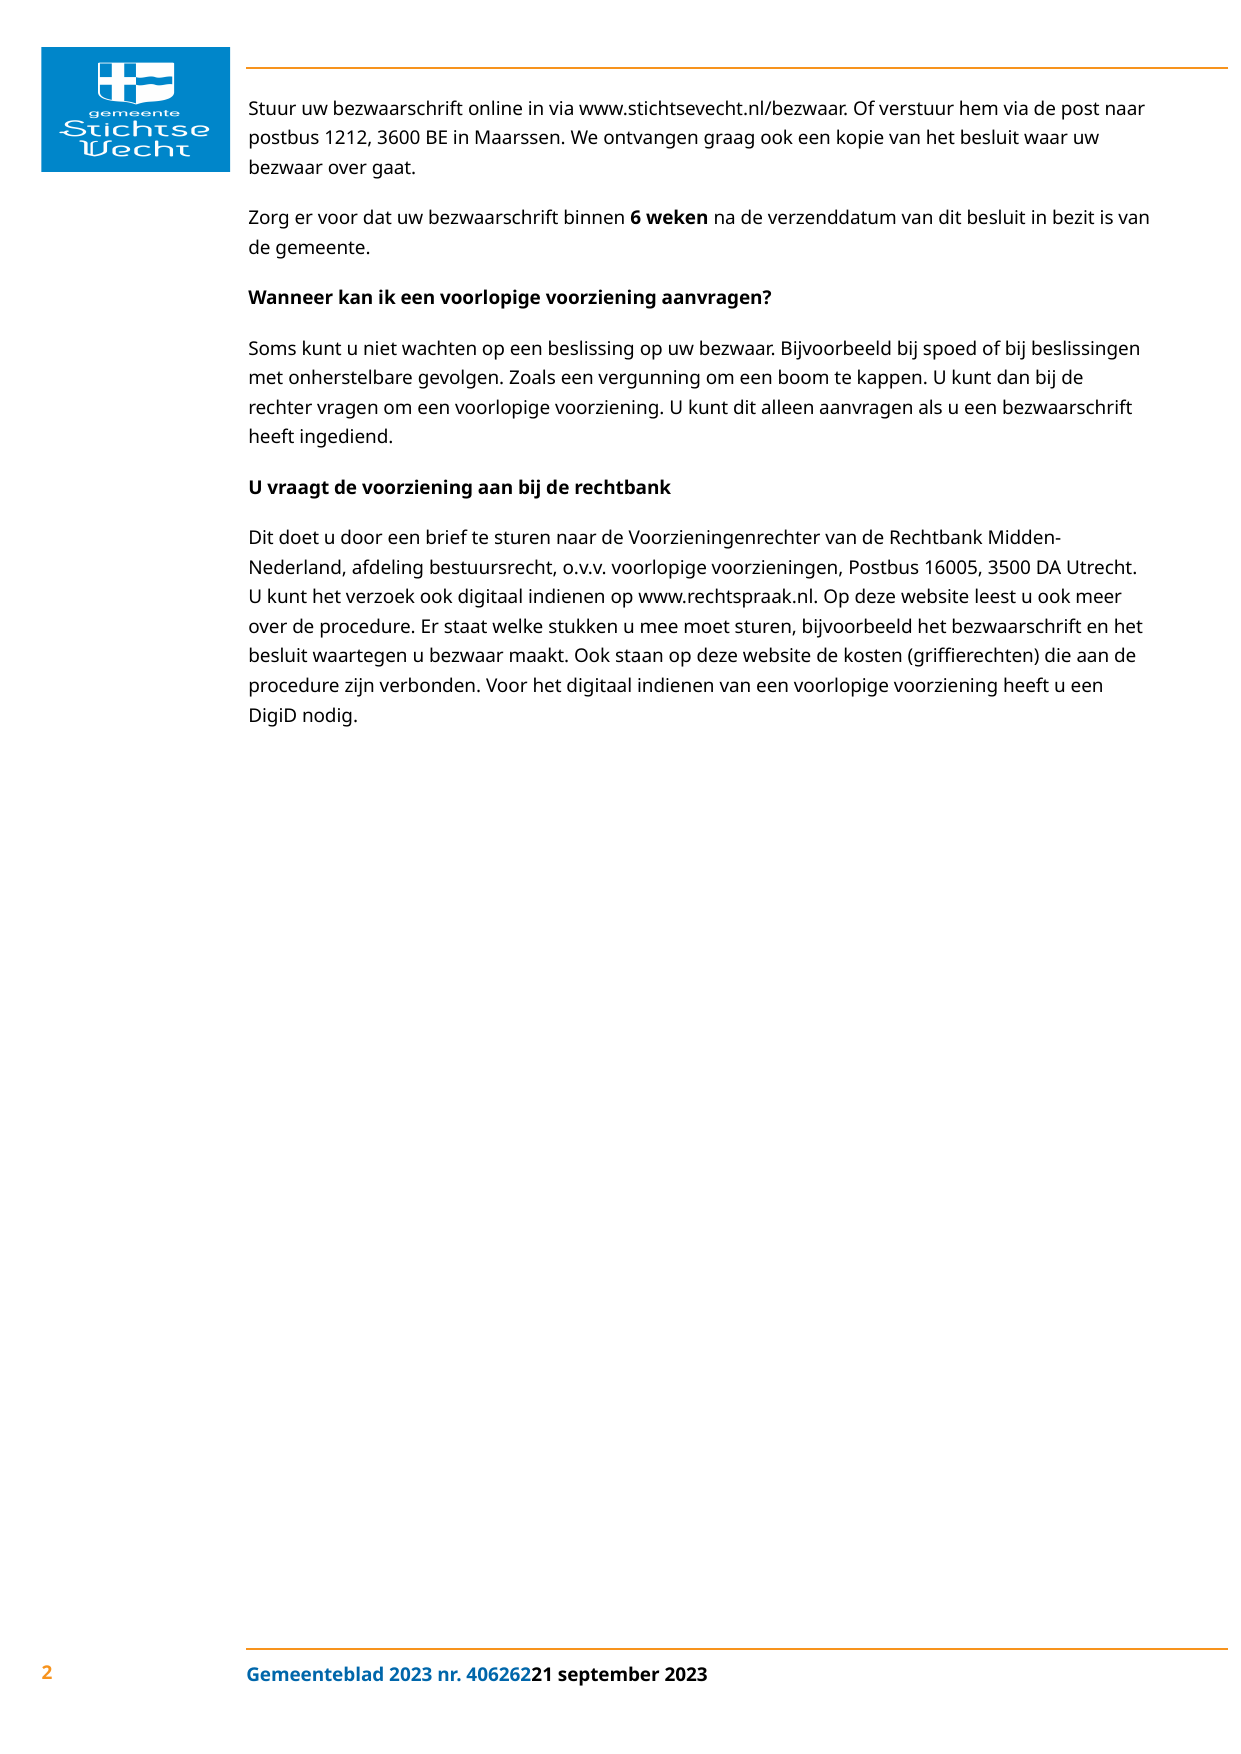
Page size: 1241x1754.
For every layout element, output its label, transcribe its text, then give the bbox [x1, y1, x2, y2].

text Soms kunt u niet wachten op een beslissing op uw bezwaar. Bijvoorbeeld bij spoed of bij beslissingen met onherstelbare gevolgen. Zoals een vergunning om een boom te kappen. U kunt dan bij de rechter vragen om een voorlopige voorziening. U kunt dit alleen aanvragen als u een bezwaarschrift heeft ingediend. [248, 335, 1152, 449]
text Wanneer kan ik een voorlopige voorziening aanvragen? [248, 284, 1152, 310]
text U vraagt de voorziening aan bij de rechtbank [248, 474, 1152, 500]
text Zorg er voor dat uw bezwaarschrift binnen 6 weken na de verzenddatum van dit besluit in bezit is van de gemeente. [248, 204, 1152, 260]
text Stuur uw bezwaarschrift online in via www.stichtsevecht.nl/bezwaar. Of verstuur hem via de post naar postbus 1212, 3600 BE in Maarssen. We ontvangen graag ook een kopie van het besluit waar uw bezwaar over gaat. [248, 95, 1152, 180]
picture [99, 63, 135, 101]
text Dit doet u door een brief te sturen naar de Voorzieningenrechter van de Rechtbank Midden-Nederland, afdeling bestuursrecht, o.v.v. voorlopige voorzieningen, Postbus 16005, 3500 DA Utrecht. U kunt het verzoek ook digitaal indienen op www.rechtspraak.nl. Op deze website leest u ook meer over de procedure. Er staat welke stukken u mee moet sturen, bijvoorbeeld het bezwaarschrift en het besluit waartegen u bezwaar maakt. Ook staan op deze website de kosten (griffierechten) die aan de procedure zijn verbonden. Voor het digitaal indienen van een voorlopige voorziening heeft u een DigiD nodig. [248, 524, 1152, 728]
picture [137, 63, 174, 103]
